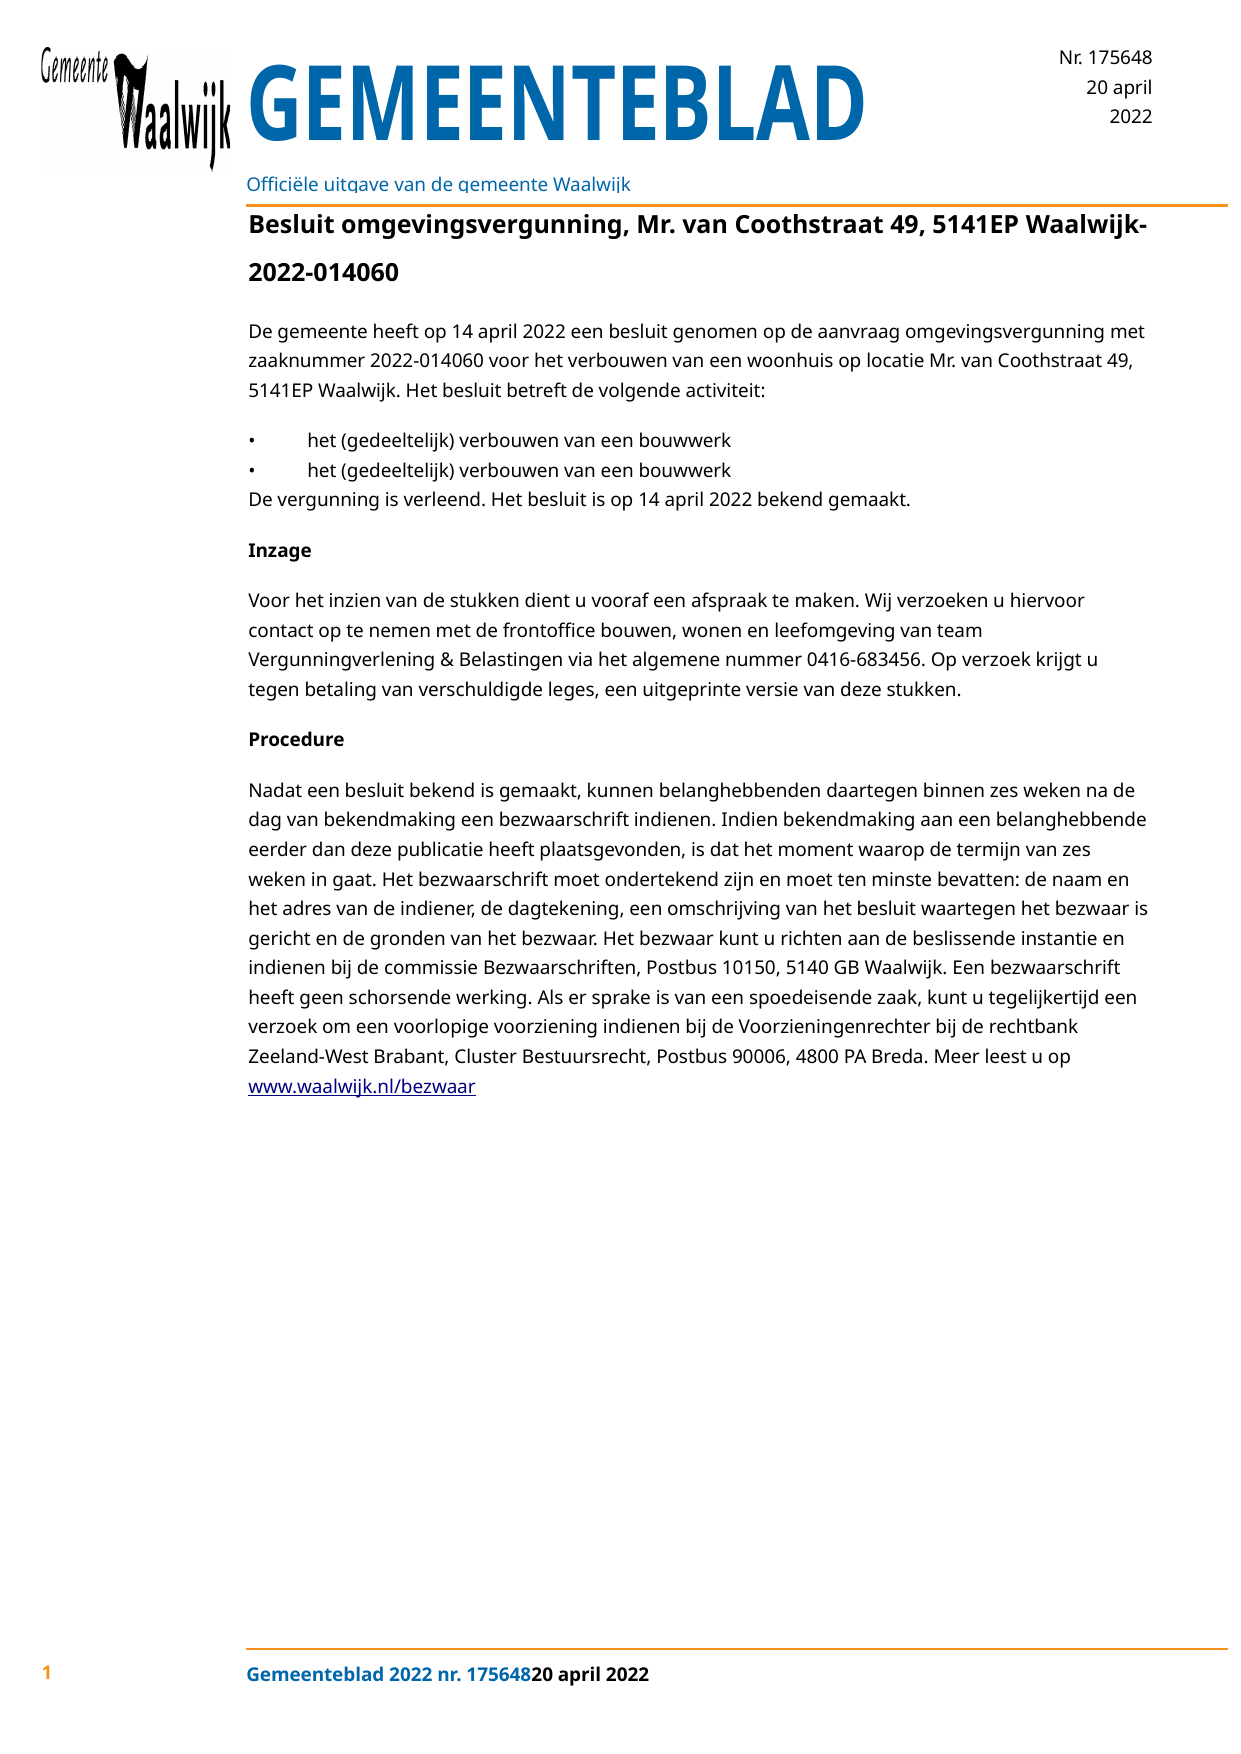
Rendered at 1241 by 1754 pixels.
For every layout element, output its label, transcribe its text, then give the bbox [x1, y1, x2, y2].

text Inzage [248, 537, 1152, 563]
picture [41, 47, 231, 172]
text Voor het inzien van de stukken dient u vooraf een afspraak te maken. Wij verzoeken u hiervoor contact op te nemen met de frontoffice bouwen, wonen en leefomgeving van team Vergunningverlening & Belastingen via het algemene nummer 0416-683456. Op verzoek krijgt u tegen betaling van verschuldigde leges, een uitgeprinte versie van deze stukken. [248, 587, 1152, 702]
list het (gedeeltelijk) verbouwen van een bouwwerk [248, 457, 1152, 483]
text Nadat een besluit bekend is gemaakt, kunnen belanghebbenden daartegen binnen zes weken na de dag van bekendmaking een bezwaarschrift indienen. Indien bekendmaking aan een belanghebbende eerder dan deze publicatie heeft plaatsgevonden, is dat het moment waarop de termijn van zes weken in gaat. Het bezwaarschrift moet ondertekend zijn en moet ten minste bevatten: de naam en het adres van de indiener, de dagtekening, een omschrijving van het besluit waartegen het bezwaar is gericht en de gronden van het bezwaar. Het bezwaar kunt u richten aan de beslissende instantie en indienen bij de commissie Bezwaarschriften, Postbus 10150, 5140 GB Waalwijk. Een bezwaarschrift heeft geen schorsende werking. Als er sprake is van een spoedeisende zaak, kunt u tegelijkertijd een verzoek om een voorlopige voorziening indienen bij de Voorzieningenrechter bij de rechtbank Zeeland-West Brabant, Cluster Bestuursrecht, Postbus 90006, 4800 PA Breda. Meer leest u op www.waalwijk.nl/bezwaar [248, 777, 1152, 1099]
text De vergunning is verleend. Het besluit is op 14 april 2022 bekend gemaakt. [248, 487, 1152, 512]
list het (gedeeltelijk) verbouwen van een bouwwerk [248, 427, 1152, 453]
text Besluit omgevingsvergunning, Mr. van Coothstraat 49, 5141EP Waalwijk-2022-014060 [248, 207, 1152, 288]
text De gemeente heeft op 14 april 2022 een besluit genomen op de aanvraag omgevingsvergunning met zaaknummer 2022-014060 voor het verbouwen van een woonhuis op locatie Mr. van Coothstraat 49, 5141EP Waalwijk. Het besluit betreft de volgende activiteit: [248, 318, 1152, 403]
text Procedure [248, 727, 1152, 752]
